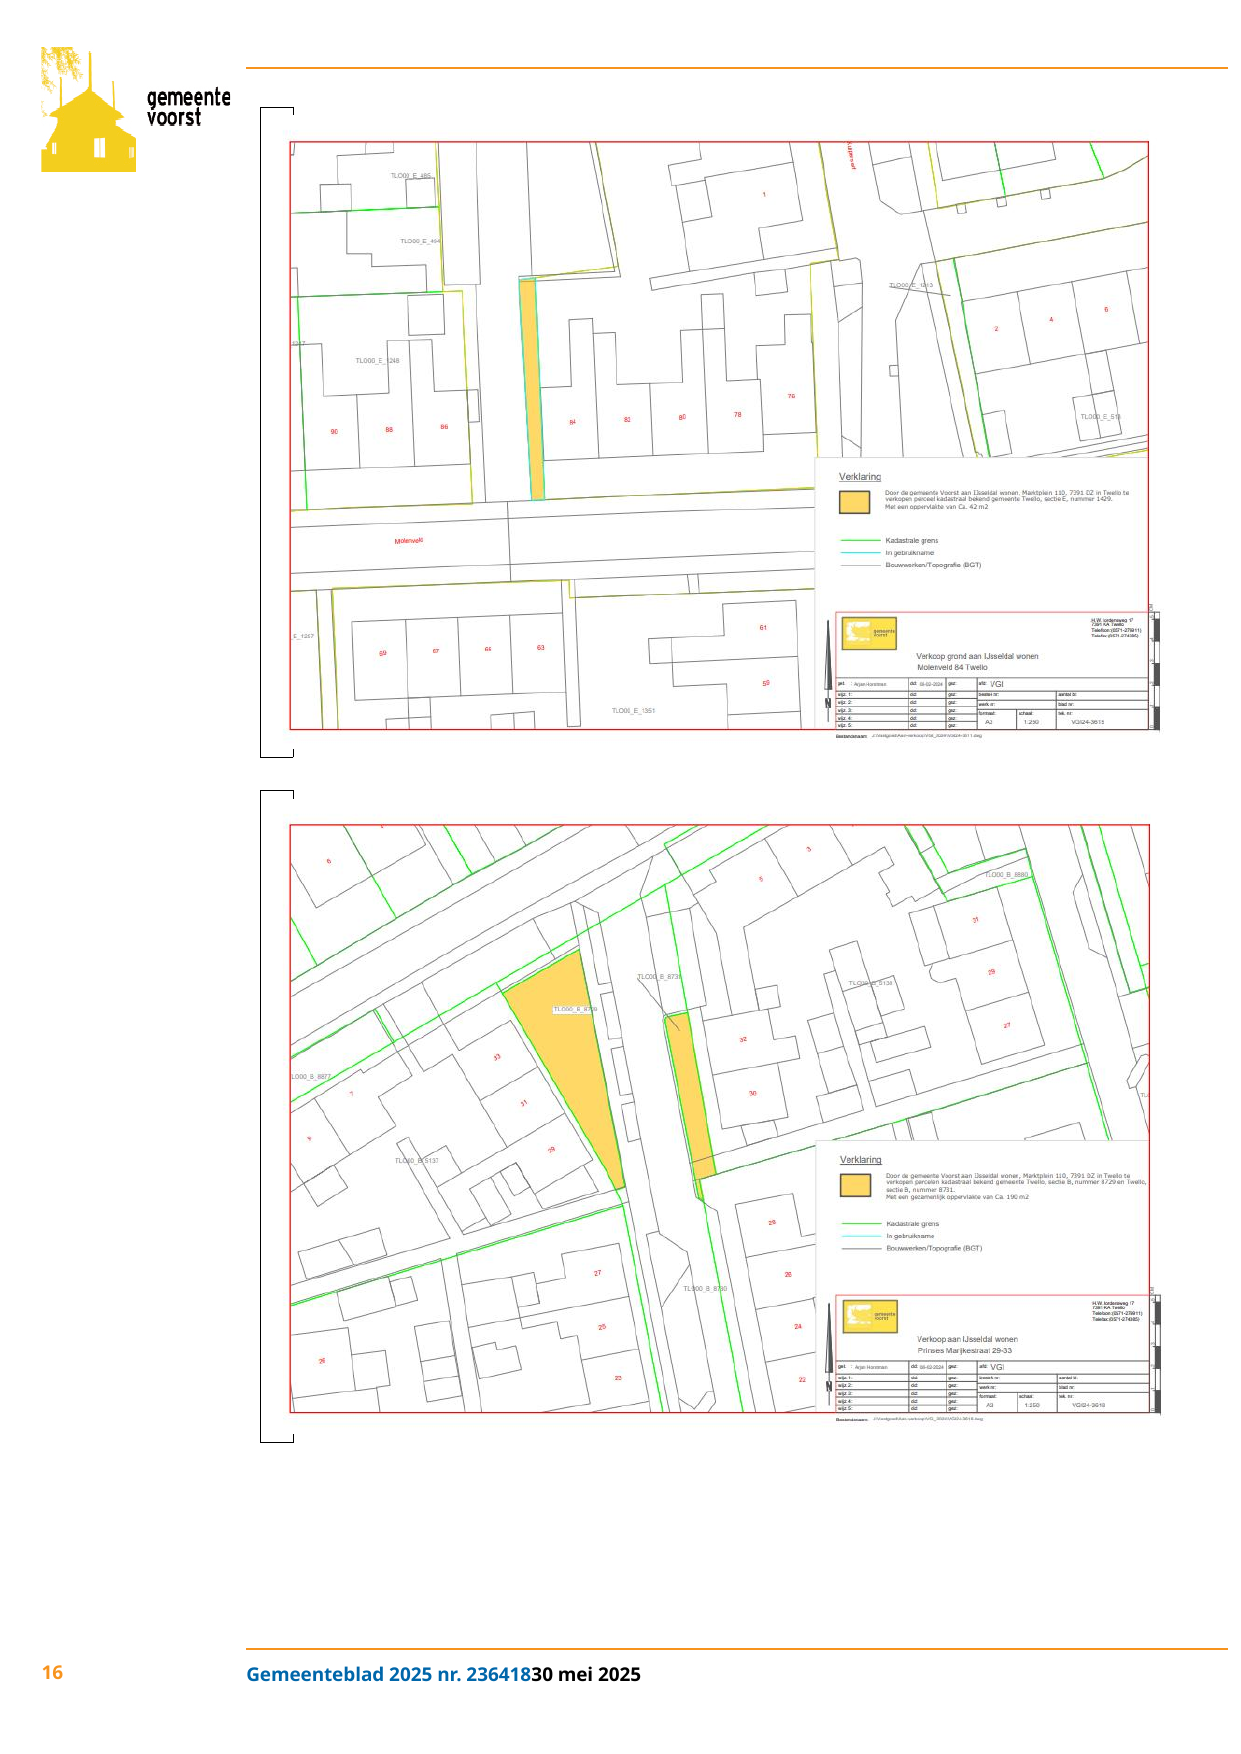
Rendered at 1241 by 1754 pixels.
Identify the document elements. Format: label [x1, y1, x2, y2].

picture [41, 47, 231, 172]
picture [268, 799, 1173, 1434]
picture [268, 115, 1173, 749]
